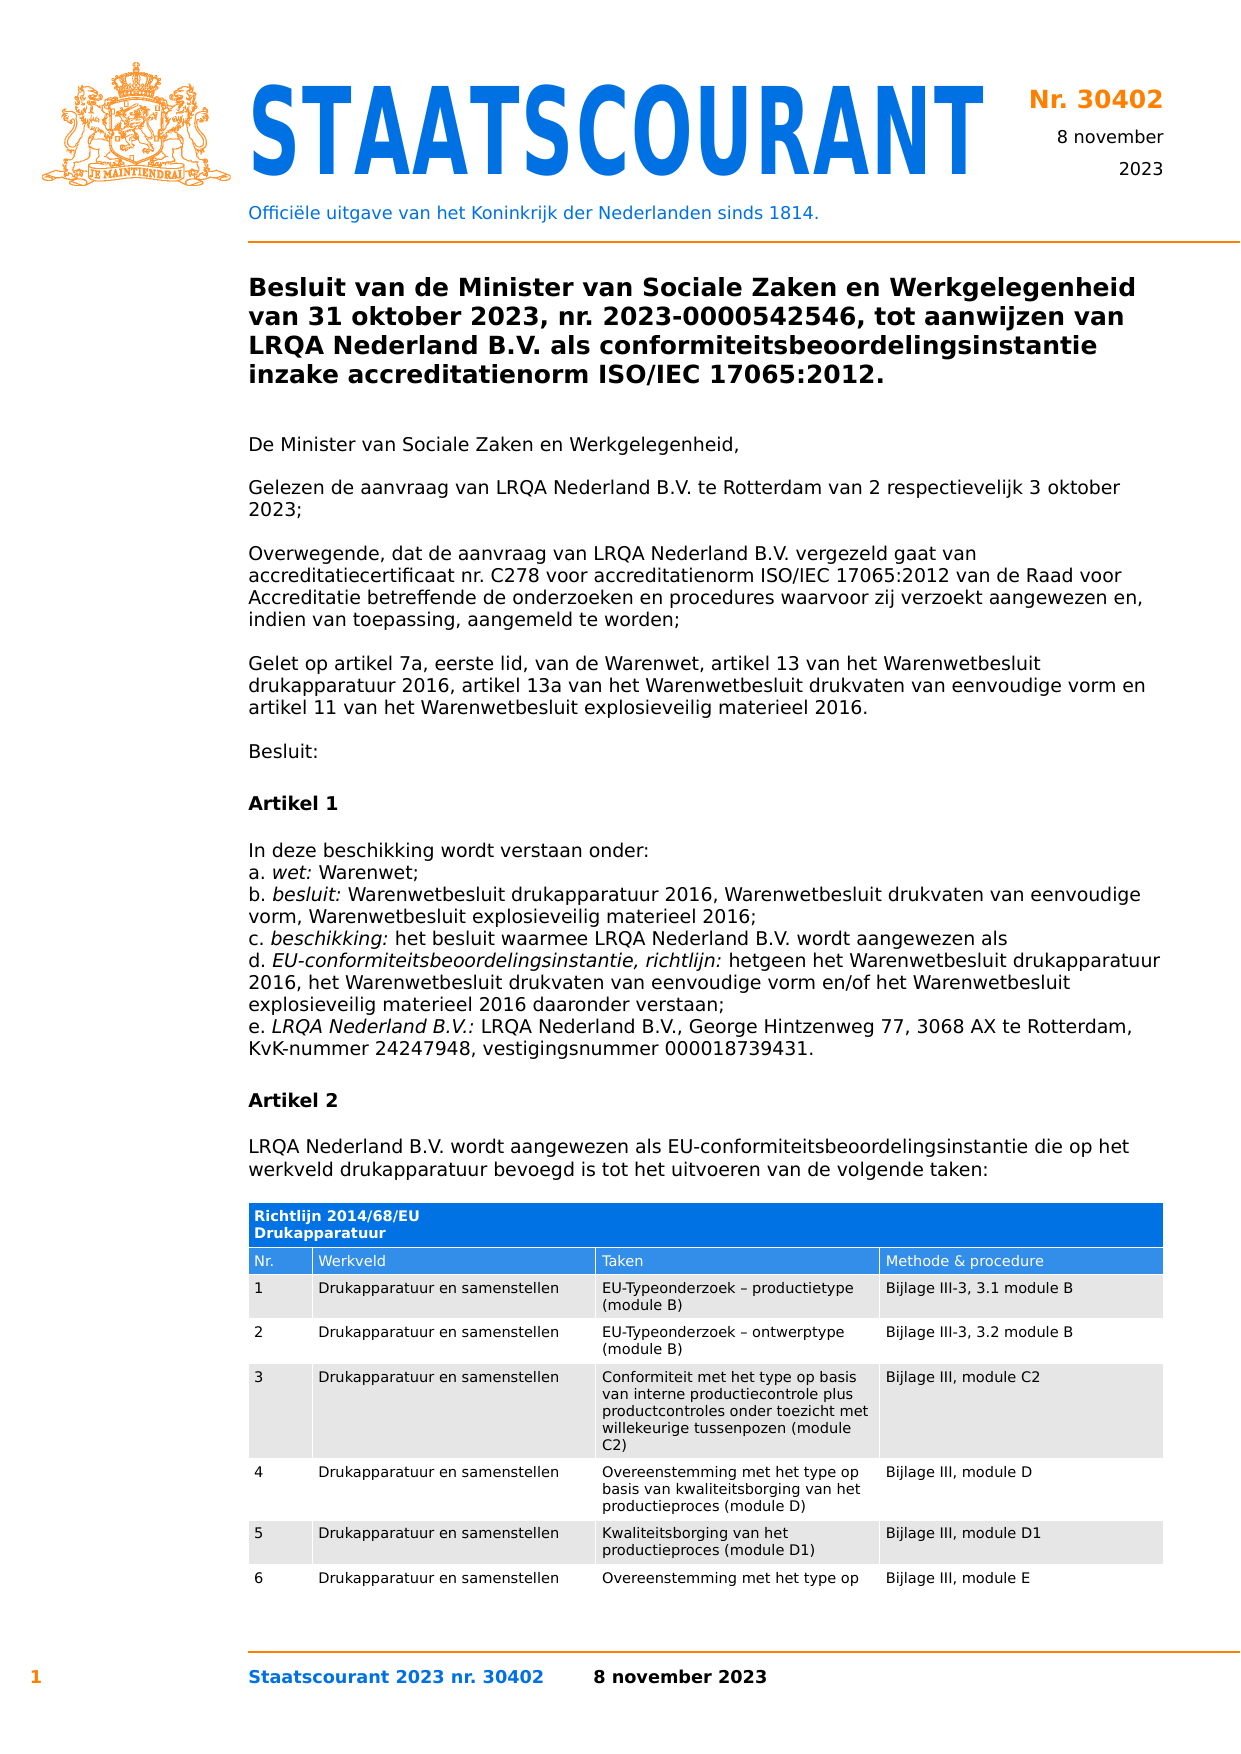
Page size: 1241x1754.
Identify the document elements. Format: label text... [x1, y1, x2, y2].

table_cell EU-Typeonderzoek – productietype (module B) [596, 1275, 879, 1318]
table_cell Bijlage III, module D [880, 1459, 1163, 1519]
text a. wet: Warenwet; [248, 862, 1163, 884]
subtitle Artikel 1 [248, 793, 1163, 815]
table_cell 4 [249, 1459, 312, 1519]
table_cell 3 [249, 1364, 312, 1458]
table_cell Bijlage III, module C2 [880, 1364, 1163, 1458]
picture [41, 62, 231, 186]
text c. beschikking: het besluit waarmee LRQA Nederland B.V. wordt aangewezen als [248, 928, 1163, 949]
table_cell 8 november [998, 121, 1240, 153]
text e. LRQA Nederland B.V.: LRQA Nederland B.V., George Hintzenweg 77, 3068 AX te Rotterdam, KvK-nummer 24247948, vestigingsnummer 000018739431. [248, 1016, 1163, 1059]
table_cell 1 [249, 1275, 312, 1318]
text Gelet op artikel 7a, eerste lid, van de Warenwet, artikel 13 van het Warenwetbesluit drukapparatuur 2016, artikel 13a van het Warenwetbesluit drukvaten van eenvoudige vorm en artikel 11 van het Warenwetbesluit explosieveilig materieel 2016. [248, 653, 1163, 719]
table_cell Bijlage III-3, 3.2 module B [880, 1320, 1163, 1363]
text De Minister van Sociale Zaken en Werkgelegenheid, [248, 433, 1163, 455]
table_header STAATSCOURANT [248, 62, 998, 203]
table_cell 6 [249, 1565, 312, 1591]
table_cell Nr. [249, 1248, 312, 1274]
text Besluit: [248, 741, 1163, 763]
table_cell Kwaliteitsborging van het productieproces (module D1) [596, 1521, 879, 1564]
table_cell Bijlage III, module E [880, 1565, 1163, 1591]
table_cell 5 [249, 1521, 312, 1564]
table_cell Werkveld [313, 1248, 595, 1274]
table_cell Drukapparatuur en samenstellen [313, 1459, 595, 1519]
table_header Richtlijn 2014/68/EU Drukapparatuur [249, 1203, 1163, 1247]
table_cell Methode & procedure [880, 1248, 1163, 1274]
table_cell EU-Typeonderzoek – ontwerptype (module B) [596, 1320, 879, 1363]
table_cell Drukapparatuur en samenstellen [313, 1521, 595, 1564]
table_cell 2023 [998, 153, 1240, 203]
table_cell Bijlage III, module D1 [880, 1521, 1163, 1564]
table_cell Taken [596, 1248, 879, 1274]
table_header Nr. 30402 [998, 62, 1240, 121]
table_cell Drukapparatuur en samenstellen [313, 1364, 595, 1458]
text Gelezen de aanvraag van LRQA Nederland B.V. te Rotterdam van 2 respectievelijk 3 oktober 2023; [248, 477, 1163, 521]
table_cell Overeenstemming met het type op [596, 1565, 879, 1591]
table_cell 2 [249, 1320, 312, 1363]
text d. EU-conformiteitsbeoordelingsinstantie, richtlijn: hetgeen het Warenwetbesluit drukapparatuur 2016, het Warenwetbesluit drukvaten van eenvoudige vorm en/of het Warenwetbesluit explosieveilig materieel 2016 daaronder verstaan; [248, 949, 1163, 1016]
table_cell Drukapparatuur en samenstellen [313, 1275, 595, 1318]
table_cell Drukapparatuur en samenstellen [313, 1320, 595, 1363]
text In deze beschikking wordt verstaan onder: [248, 840, 1163, 862]
text Overwegende, dat de aanvraag van LRQA Nederland B.V. vergezeld gaat van accreditatiecertificaat nr. C278 voor accreditatienorm ISO/IEC 17065:2012 van de Raad voor Accreditatie betreffende de onderzoeken en procedures waarvoor zij verzoekt aangewezen en, indien van toepassing, aangemeld te worden; [248, 543, 1163, 631]
table_cell Overeenstemming met het type op basis van kwaliteitsborging van het productieproces (module D) [596, 1459, 879, 1519]
subtitle Artikel 2 [248, 1089, 1163, 1111]
text LRQA Nederland B.V. wordt aangewezen als EU-conformiteitsbeoordelingsinstantie die op het werkveld drukapparatuur bevoegd is tot het uitvoeren van de volgende taken: [248, 1136, 1163, 1180]
subtitle Besluit van de Minister van Sociale Zaken en Werkgelegenheid van 31 oktober 2023, nr. 2023-0000542546, tot aanwijzen van LRQA Nederland B.V. als conformiteitsbeoordelingsinstantie inzake accreditatienorm ISO/IEC 17065:2012. [248, 273, 1163, 390]
text b. besluit: Warenwetbesluit drukapparatuur 2016, Warenwetbesluit drukvaten van eenvoudige vorm, Warenwetbesluit explosieveilig materieel 2016; [248, 884, 1163, 928]
table_cell Bijlage III-3, 3.1 module B [880, 1275, 1163, 1318]
table_cell Drukapparatuur en samenstellen [313, 1565, 595, 1591]
table_cell Conformiteit met het type op basis van interne productiecontrole plus productcontroles onder toezicht met willekeurige tussenpozen (module C2) [596, 1364, 879, 1458]
table_header [25, 62, 248, 241]
table_cell Officiële uitgave van het Koninkrijk der Nederlanden sinds 1814. [248, 203, 1240, 241]
